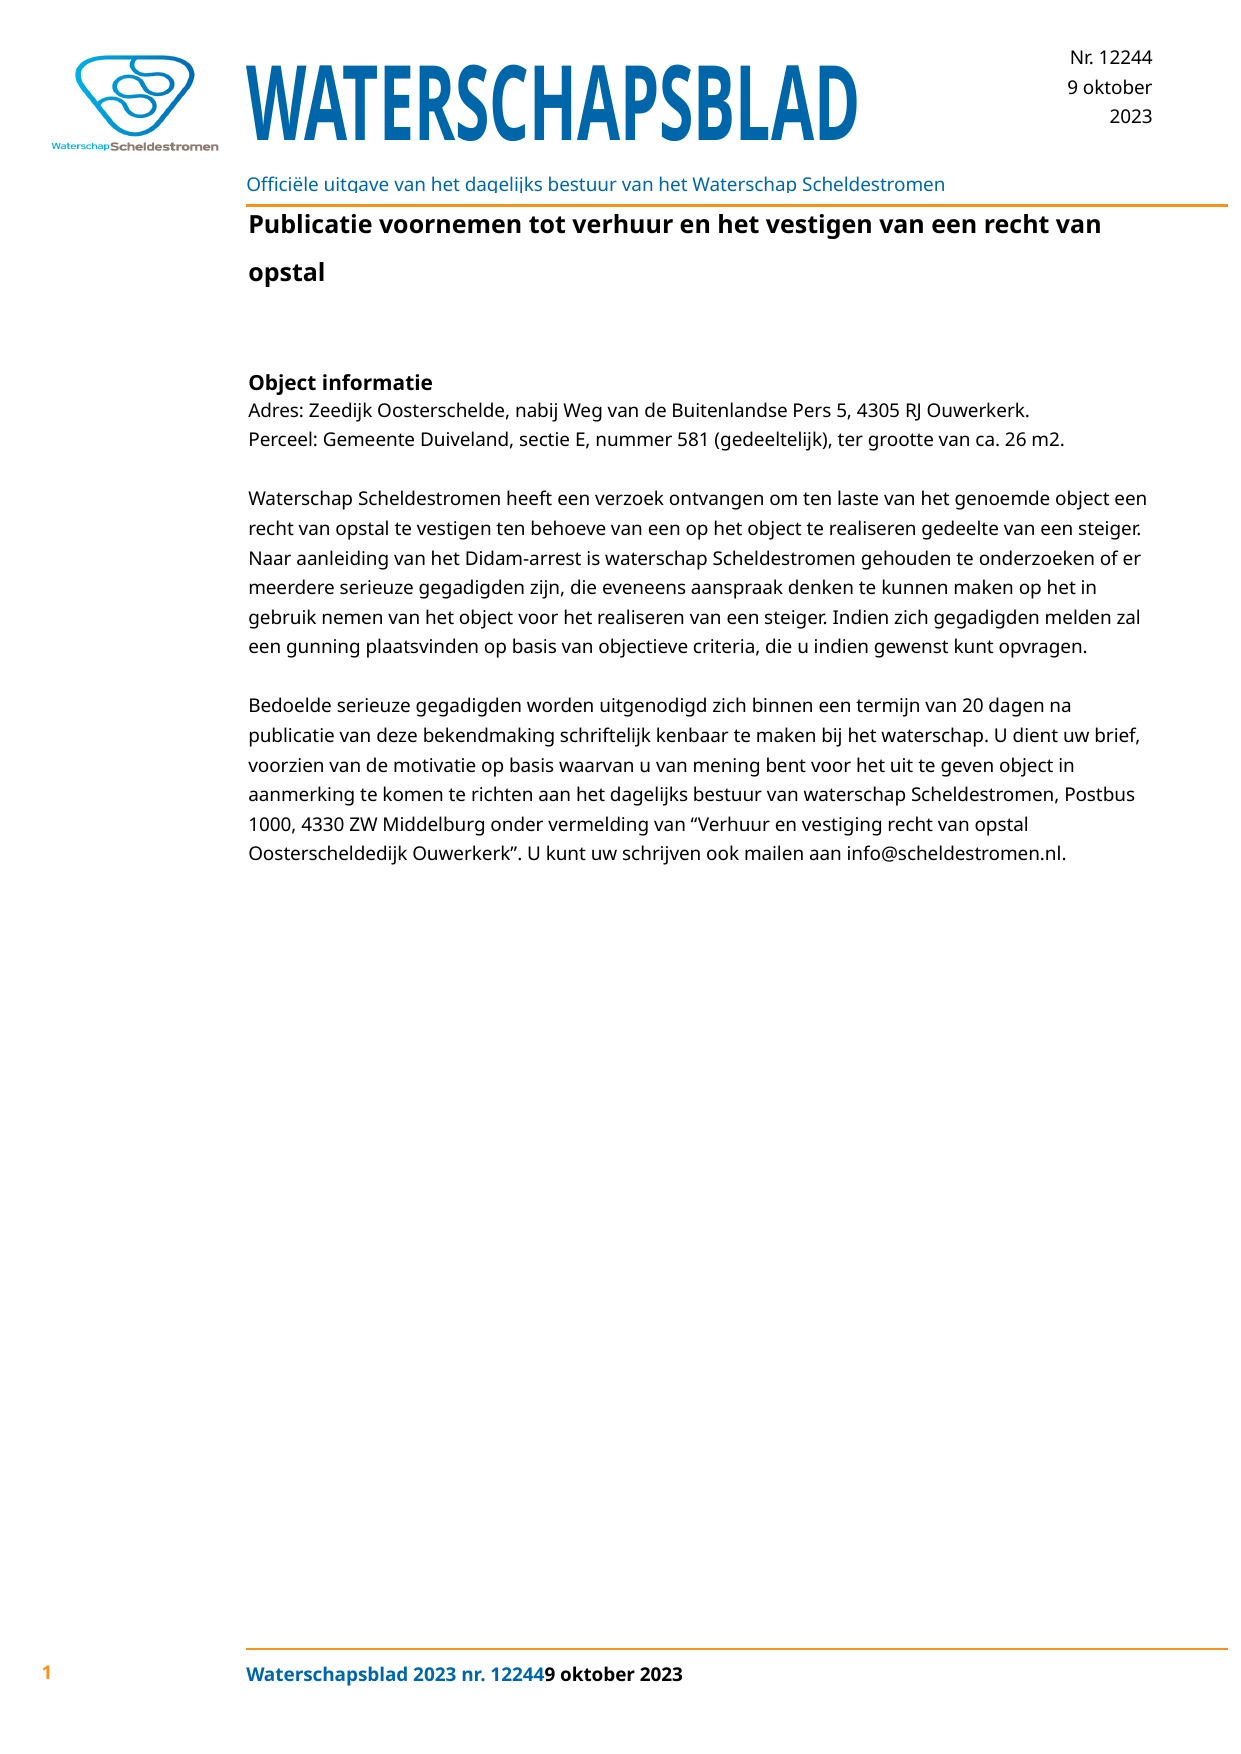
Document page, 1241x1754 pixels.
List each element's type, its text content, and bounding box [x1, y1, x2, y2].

text Perceel: Gemeente Duiveland, sectie E, nummer 581 (gedeeltelijk), ter grootte van ca. 26 m2. [248, 426, 1152, 452]
text Bedoelde serieuze gegadigden worden uitgenodigd zich binnen een termijn van 20 dagen na publicatie van deze bekendmaking schriftelijk kenbaar te maken bij het waterschap. U dient uw brief, voorzien van de motivatie op basis waarvan u van mening bent voor het uit te geven object in aanmerking te komen te richten aan het dagelijks bestuur van waterschap Scheldestromen, Postbus 1000, 4330 ZW Middelburg onder vermelding van “Verhuur en vestiging recht van opstal Oosterscheldedijk Ouwerkerk”. U kunt uw schrijven ook mailen aan info@scheldestromen.nl. [248, 693, 1152, 866]
text Publicatie voornemen tot verhuur en het vestigen van een recht van opstal [248, 207, 1152, 288]
text Object informatie [248, 368, 1152, 397]
picture [41, 47, 231, 172]
text Adres: Zeedijk Oosterschelde, nabij Weg van de Buitenlandse Pers 5, 4305 RJ Ouwerkerk. [248, 397, 1152, 422]
text Waterschap Scheldestromen heeft een verzoek ontvangen om ten laste van het genoemde object een recht van opstal te vestigen ten behoeve van een op het object te realiseren gedeelte van een steiger. Naar aanleiding van het Didam-arrest is waterschap Scheldestromen gehouden te onderzoeken of er meerdere serieuze gegadigden zijn, die eveneens aanspraak denken te kunnen maken op het in gebruik nemen van het object voor het realiseren van een steiger. Indien zich gegadigden melden zal een gunning plaatsvinden op basis van objectieve criteria, die u indien gewenst kunt opvragen. [248, 486, 1152, 659]
